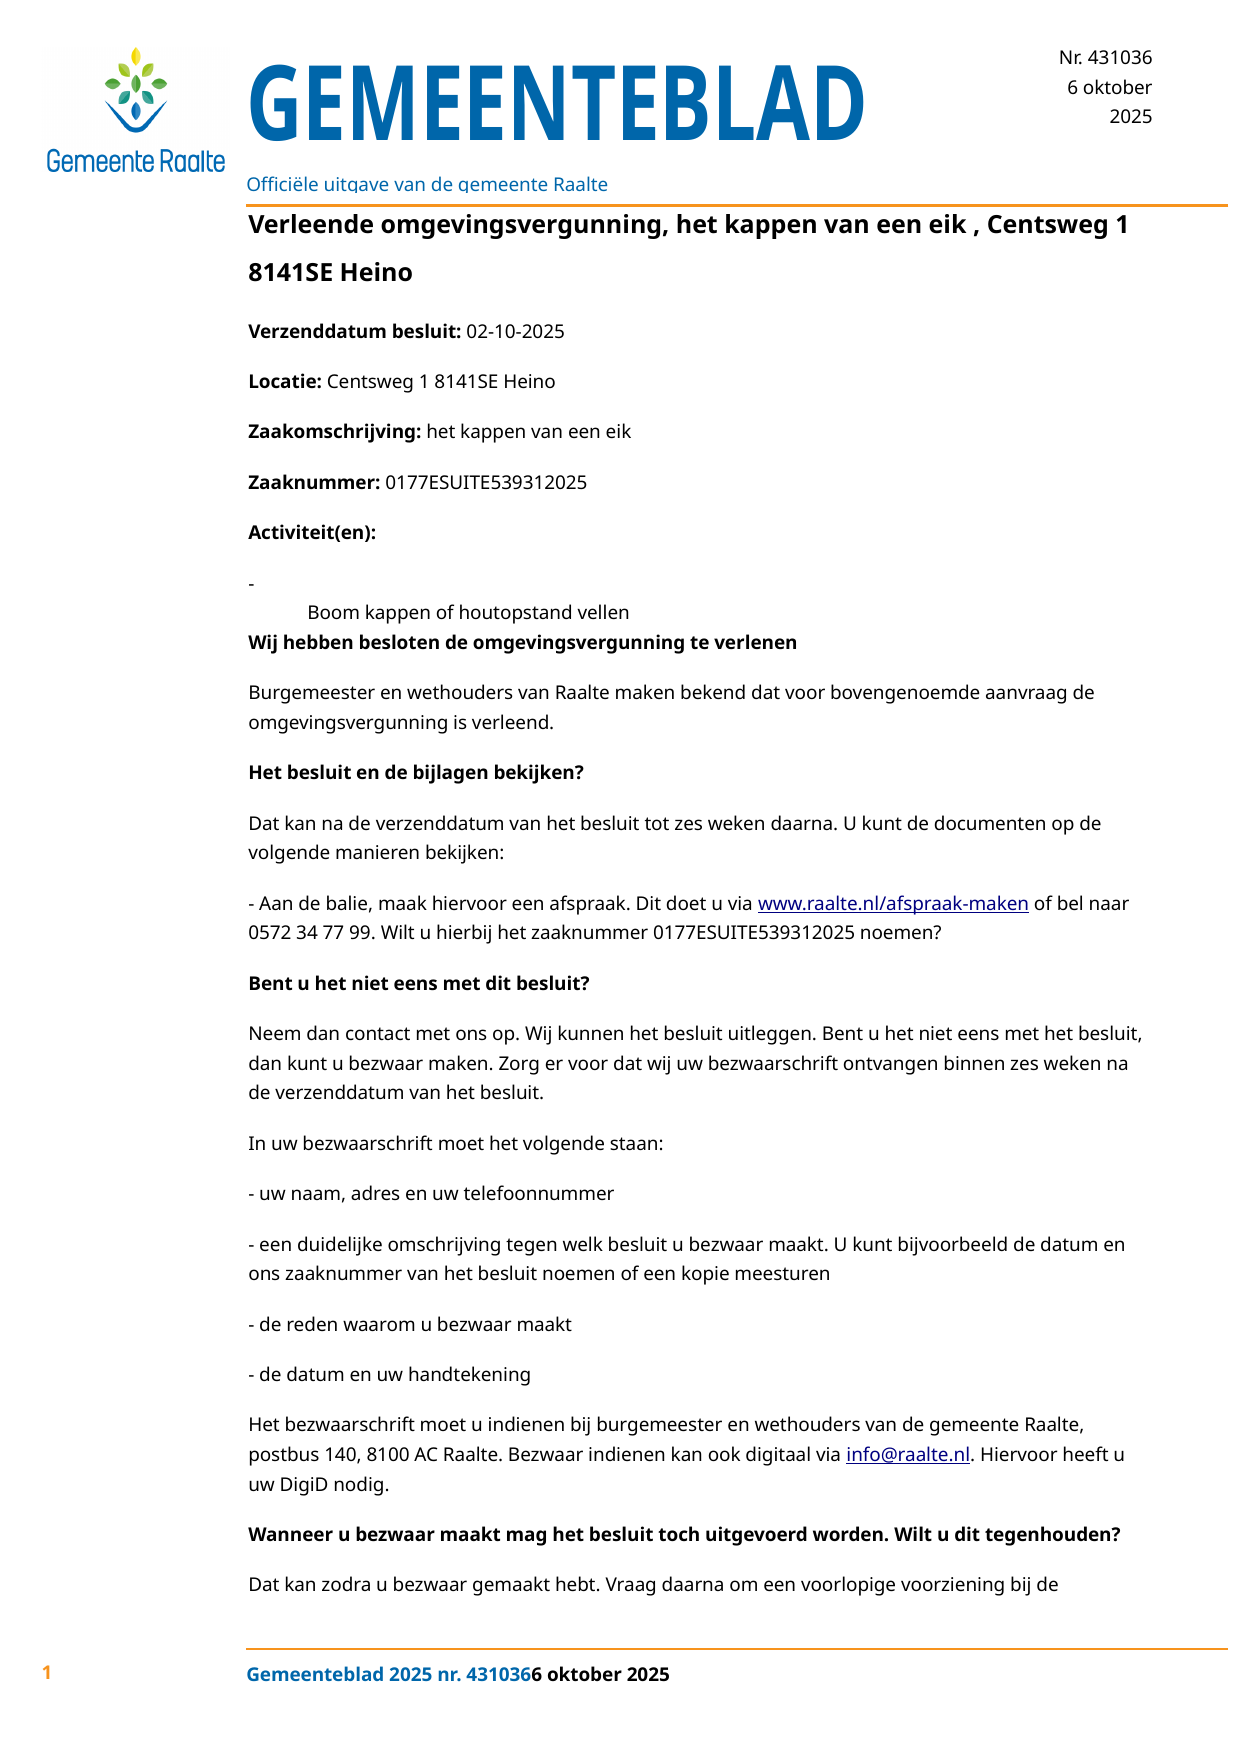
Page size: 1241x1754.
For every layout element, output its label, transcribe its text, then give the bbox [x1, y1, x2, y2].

list Boom kappen of houtopstand vellen [248, 599, 1152, 625]
text Zaakomschrijving: het kappen van een eik [248, 419, 1152, 444]
text Het bezwaarschrift moet u indienen bij burgemeester en wethouders van de gemeente Raalte, postbus 140, 8100 AC Raalte. Bezwaar indienen kan ook digitaal via info@raalte.nl. Hiervoor heeft u uw DigiD nodig. [248, 1412, 1152, 1497]
text - uw naam, adres en uw telefoonnummer [248, 1180, 1152, 1206]
text Bent u het niet eens met dit besluit? [248, 970, 1152, 996]
text - Aan de balie, maak hiervoor een afspraak. Dit doet u via www.raalte.nl/afspraak-maken of bel naar 0572 34 77 99. Wilt u hierbij het zaaknummer 0177ESUITE539312025 noemen? [248, 890, 1152, 945]
text - de datum en uw handtekening [248, 1361, 1152, 1387]
text Verleende omgevingsvergunning, het kappen van een eik , Centsweg 1 8141SE Heino [248, 207, 1152, 288]
text - de reden waarom u bezwaar maakt [248, 1311, 1152, 1337]
text Het besluit en de bijlagen bekijken? [248, 759, 1152, 785]
text Wanneer u bezwaar maakt mag het besluit toch uitgevoerd worden. Wilt u dit tegenhouden? [248, 1521, 1152, 1547]
text - een duidelijke omschrijving tegen welk besluit u bezwaar maakt. U kunt bijvoorbeeld de datum en ons zaaknummer van het besluit noemen of een kopie meesturen [248, 1231, 1152, 1286]
text Burgemeester en wethouders van Raalte maken bekend dat voor bovengenoemde aanvraag de omgevingsvergunning is verleend. [248, 679, 1152, 735]
picture [41, 47, 231, 172]
text Neem dan contact met ons op. Wij kunnen het besluit uitleggen. Bent u het niet eens met het besluit, dan kunt u bezwaar maken. Zorg er voor dat wij uw bezwaarschrift ontvangen binnen zes weken na de verzenddatum van het besluit. [248, 1020, 1152, 1105]
text Zaaknummer: 0177ESUITE539312025 [248, 469, 1152, 495]
text Dat kan na de verzenddatum van het besluit tot zes weken daarna. U kunt de documenten op de volgende manieren bekijken: [248, 810, 1152, 865]
text Dat kan zodra u bezwaar gemaakt hebt. Vraag daarna om een voorlopige voorziening bij de [248, 1572, 1152, 1597]
text Verzenddatum besluit: 02-10-2025 [248, 318, 1152, 344]
text Activiteit(en): [248, 519, 1152, 545]
text Locatie: Centsweg 1 8141SE Heino [248, 368, 1152, 394]
text In uw bezwaarschrift moet het volgende staan: [248, 1130, 1152, 1156]
text Wij hebben besloten de omgevingsvergunning te verlenen [248, 629, 1152, 655]
